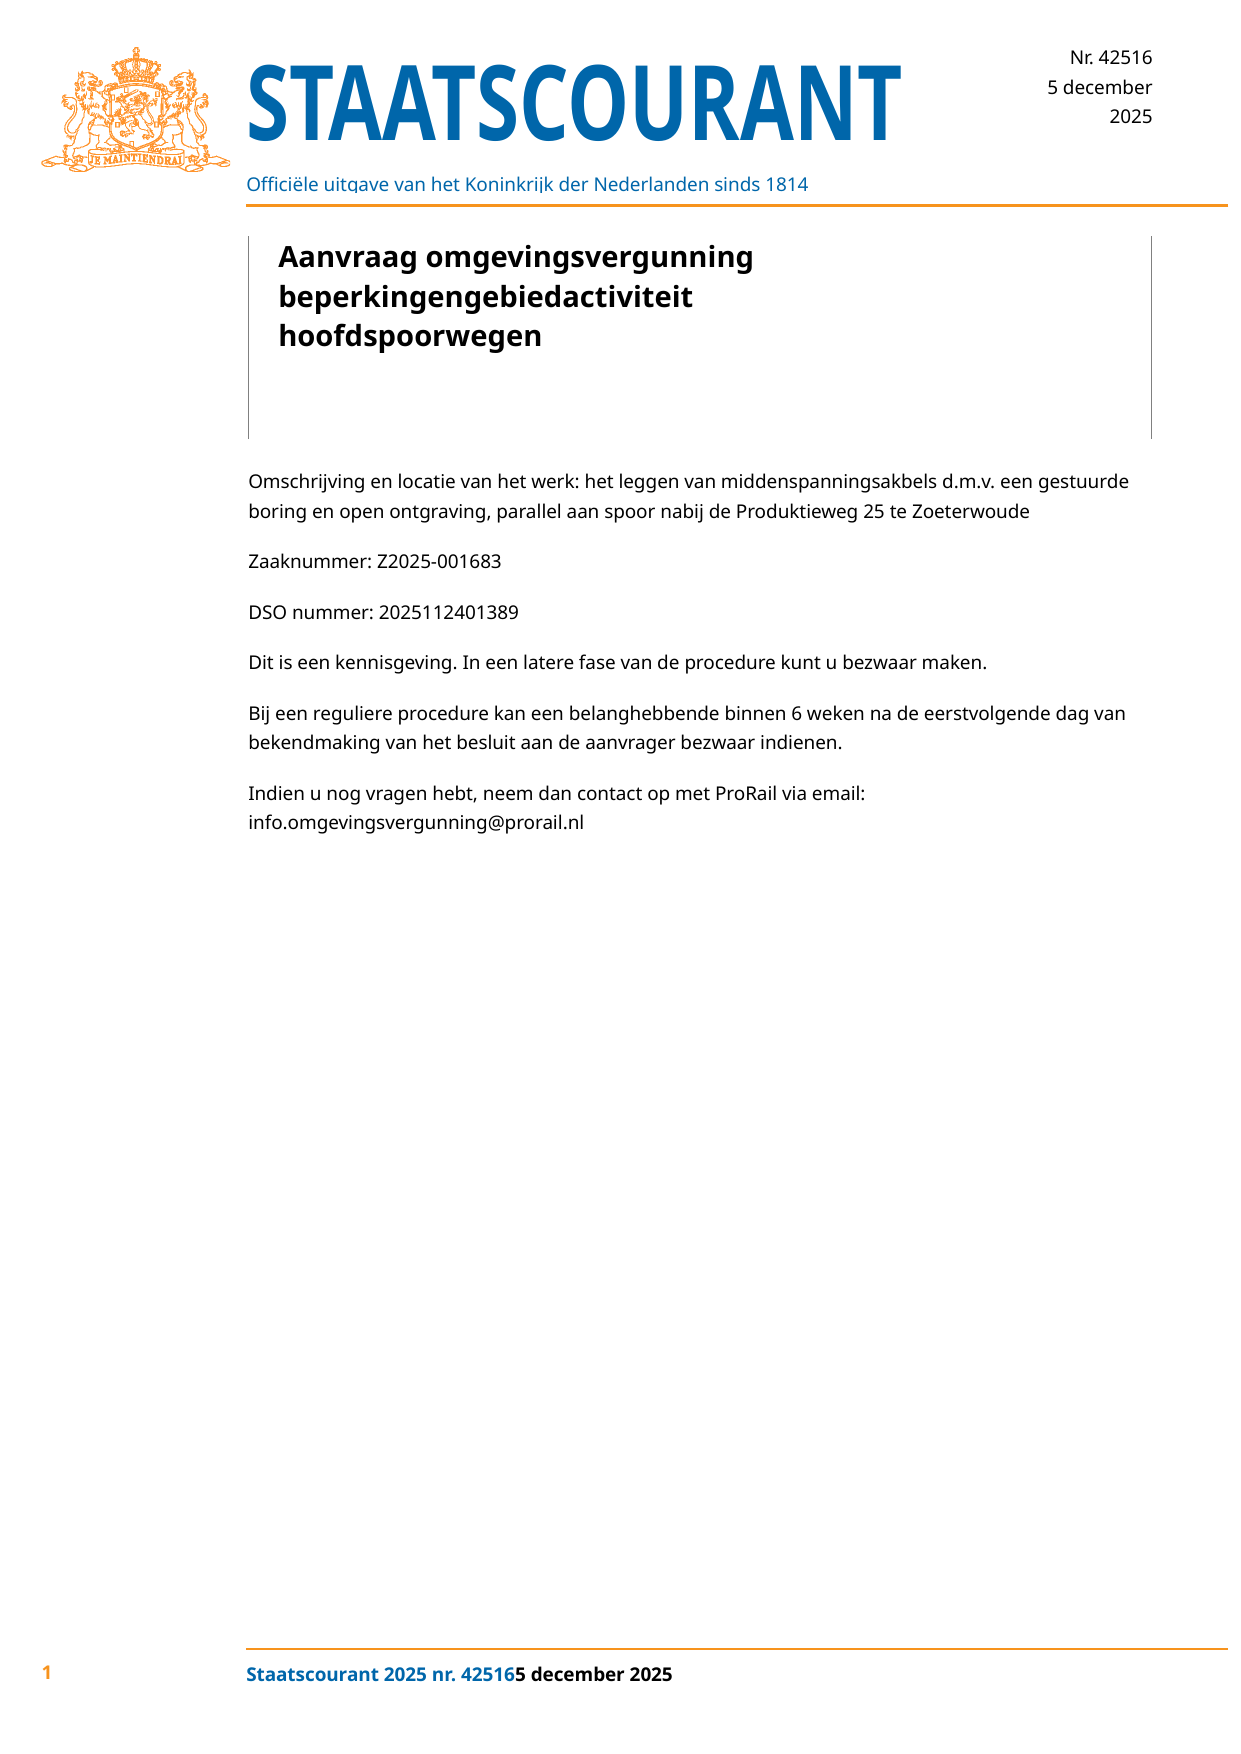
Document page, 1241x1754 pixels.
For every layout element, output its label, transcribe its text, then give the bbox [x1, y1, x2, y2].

table_header [850, 414, 1151, 439]
picture [41, 47, 231, 172]
text DSO nummer: 2025112401389 [248, 599, 1152, 625]
picture [912, 236, 1090, 414]
table_header Aanvraag omgevingsvergunning beperkingengebiedactiviteit hoofdspoorwegen [249, 236, 850, 439]
table_header [850, 236, 912, 413]
text Dit is een kennisgeving. In een latere fase van de procedure kunt u bezwaar maken. [248, 649, 1152, 675]
table_header [1090, 236, 1151, 413]
text Indien u nog vragen hebt, neem dan contact op met ProRail via email: info.omgevingsvergunning@prorail.nl [248, 780, 1152, 835]
text Omschrijving en locatie van het werk: het leggen van middenspanningsakbels d.m.v. een gestuurde boring en open ontgraving, parallel aan spoor nabij de Produktieweg 25 te Zoeterwoude [248, 469, 1152, 524]
text Bij een reguliere procedure kan een belanghebbende binnen 6 weken na de eerstvolgende dag van bekendmaking van het besluit aan de aanvrager bezwaar indienen. [248, 700, 1152, 755]
text Zaaknummer: Z2025-001683 [248, 549, 1152, 574]
